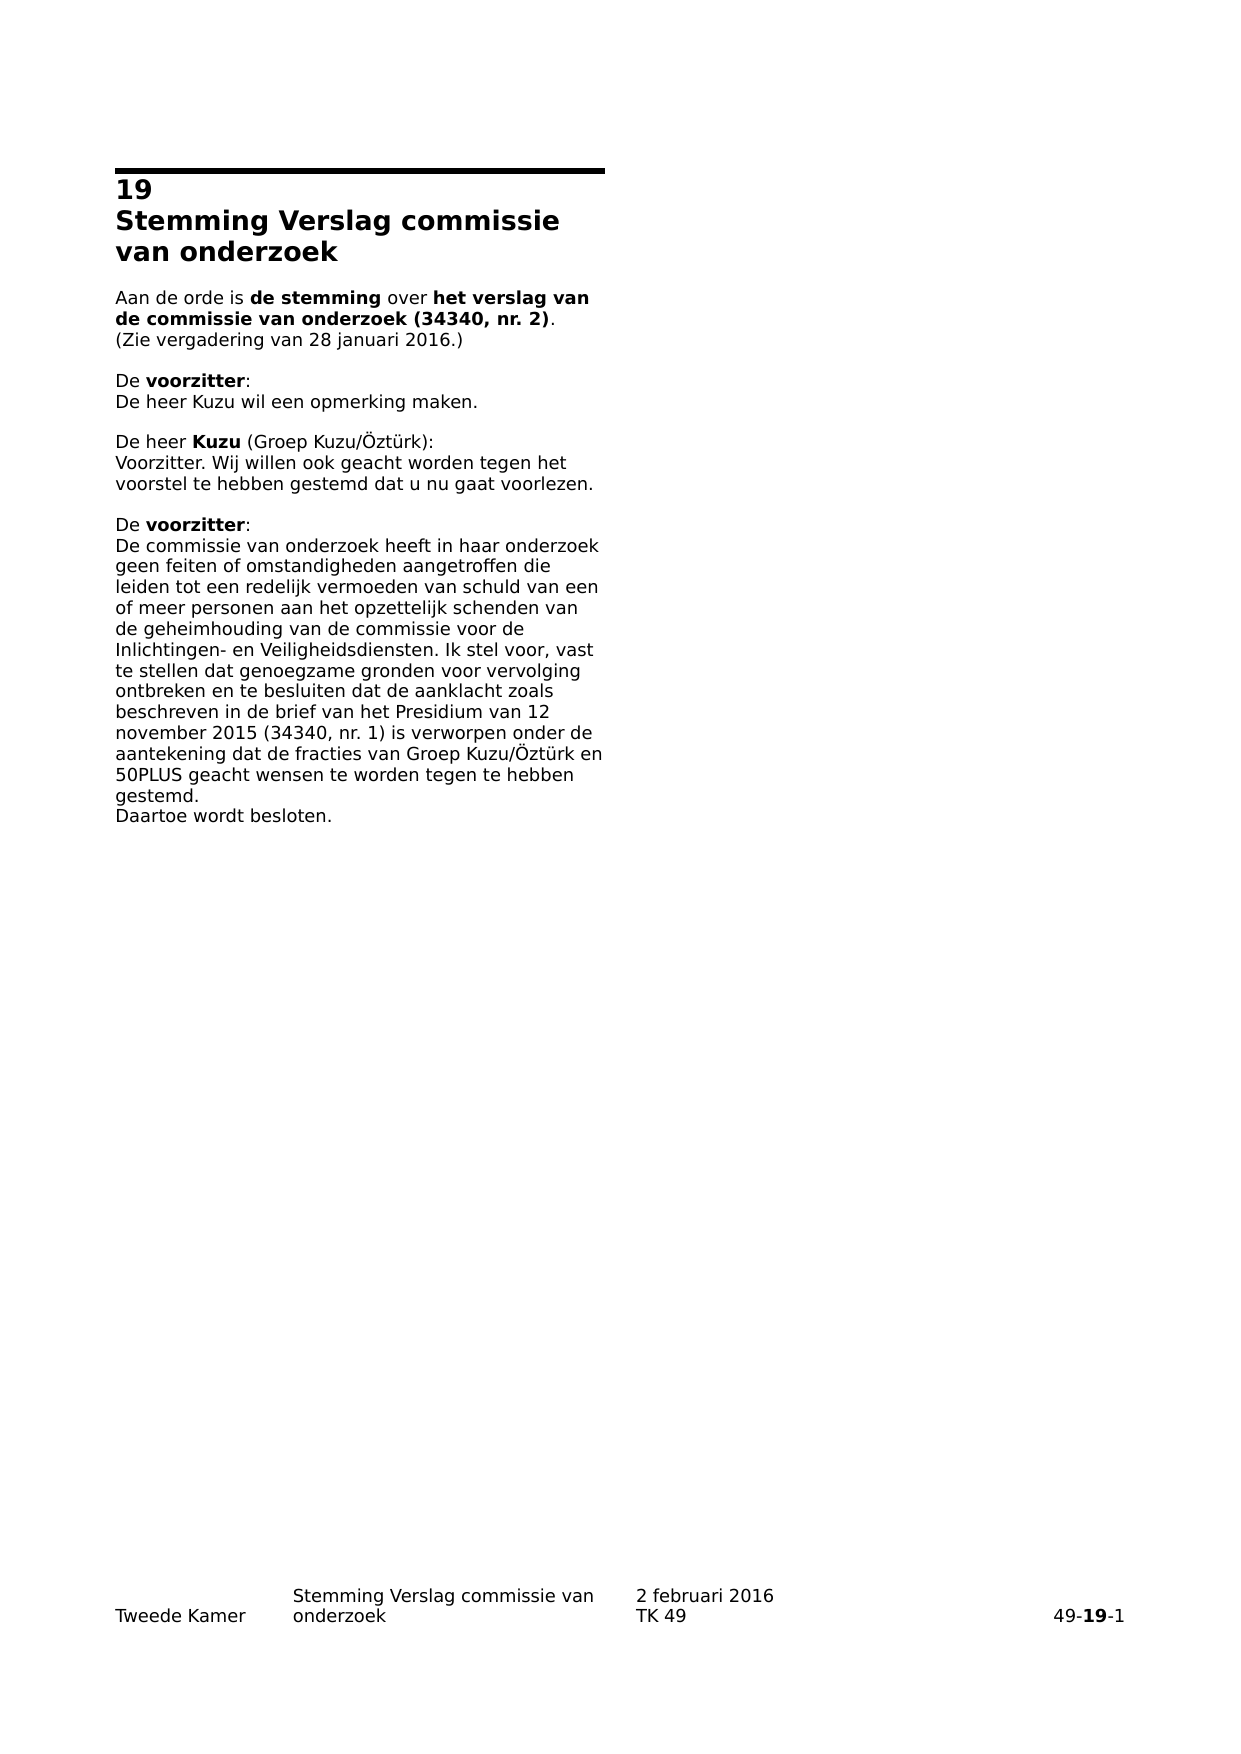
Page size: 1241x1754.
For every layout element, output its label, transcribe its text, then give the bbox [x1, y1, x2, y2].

text De voorzitter: [115, 514, 605, 535]
text Aan de orde is de stemming over het verslag van de commissie van onderzoek (34340, nr. 2). [115, 288, 605, 330]
text Voorzitter. Wij willen ook geacht worden tegen het voorstel te hebben gestemd dat u nu gaat voorlezen. [115, 453, 605, 494]
text Daartoe wordt besloten. [115, 806, 605, 827]
text De heer Kuzu (Groep Kuzu/Öztürk): [115, 432, 605, 453]
title 19 Stemming Verslag commissie van onderzoek [115, 174, 605, 268]
text De voorzitter: [115, 371, 605, 391]
text (Zie vergadering van 28 januari 2016.) [115, 330, 605, 351]
text De heer Kuzu wil een opmerking maken. [115, 391, 605, 412]
text De commissie van onderzoek heeft in haar onderzoek geen feiten of omstandigheden aangetroffen die leiden tot een redelijk vermoeden van schuld van een of meer personen aan het opzettelijk schenden van de geheimhouding van de commissie voor de Inlichtingen- en Veiligheidsdiensten. Ik stel voor, vast te stellen dat genoegzame gronden voor vervolging ontbreken en te besluiten dat de aanklacht zoals beschreven in de brief van het Presidium van 12 november 2015 (34340, nr. 1) is verworpen onder de aantekening dat de fracties van Groep Kuzu/Öztürk en 50PLUS geacht wensen te worden tegen te hebben gestemd. [115, 535, 605, 806]
